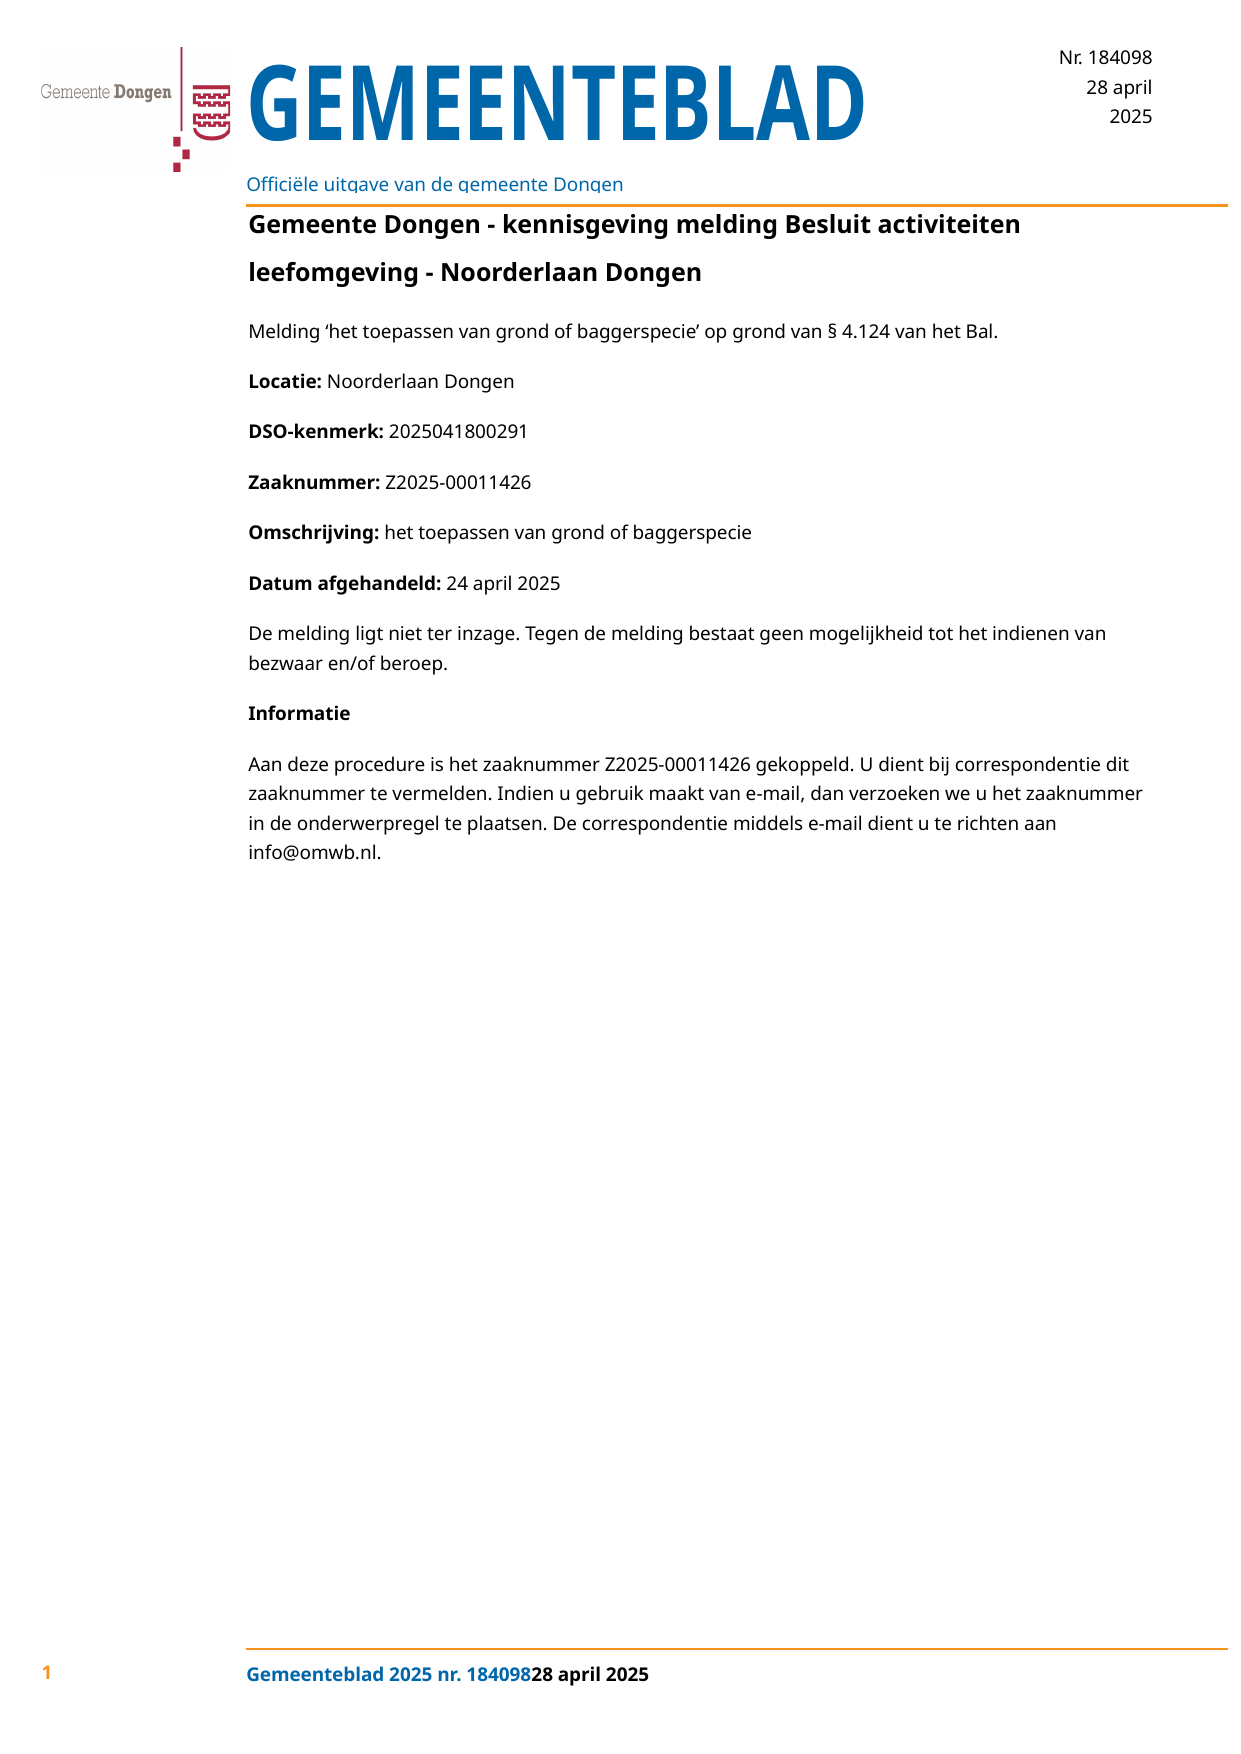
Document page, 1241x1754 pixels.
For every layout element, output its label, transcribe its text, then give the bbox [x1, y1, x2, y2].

text Informatie [248, 700, 1152, 726]
text Gemeente Dongen - kennisgeving melding Besluit activiteiten leefomgeving - Noorderlaan Dongen [248, 207, 1152, 288]
text Aan deze procedure is het zaaknummer Z2025-00011426 gekoppeld. U dient bij correspondentie dit zaaknummer te vermelden. Indien u gebruik maakt van e-mail, dan verzoeken we u het zaaknummer in de onderwerpregel te plaatsen. De correspondentie middels e-mail dient u te richten aan info@omwb.nl. [248, 751, 1152, 865]
text Omschrijving: het toepassen van grond of baggerspecie [248, 519, 1152, 545]
text Zaaknummer: Z2025-00011426 [248, 469, 1152, 495]
text Datum afgehandeld: 24 april 2025 [248, 570, 1152, 596]
text Locatie: Noorderlaan Dongen [248, 368, 1152, 394]
picture [41, 47, 231, 172]
text DSO-kenmerk: 2025041800291 [248, 419, 1152, 444]
text De melding ligt niet ter inzage. Tegen de melding bestaat geen mogelijkheid tot het indienen van bezwaar en/of beroep. [248, 620, 1152, 676]
text Melding ‘het toepassen van grond of baggerspecie’ op grond van § 4.124 van het Bal. [248, 318, 1152, 344]
